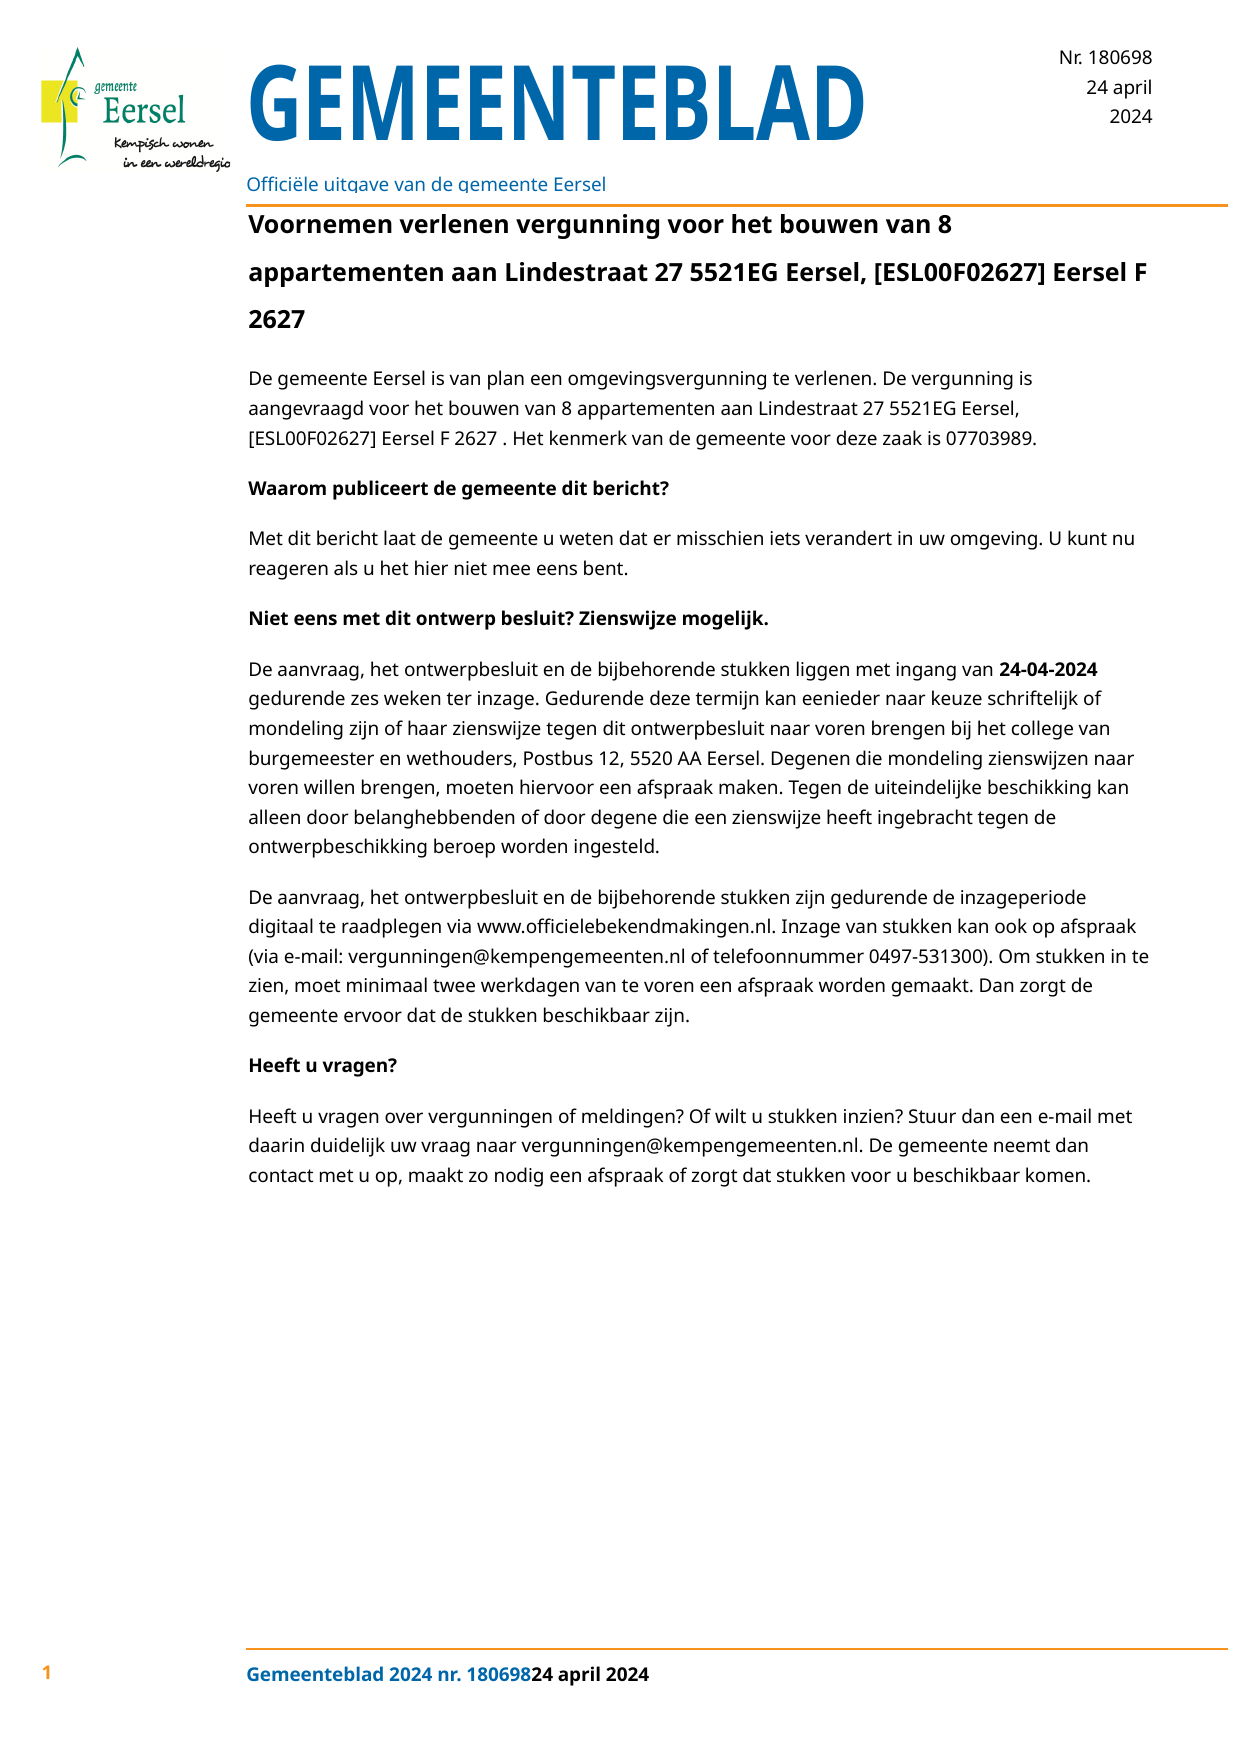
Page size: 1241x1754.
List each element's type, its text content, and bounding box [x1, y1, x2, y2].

text De gemeente Eersel is van plan een omgevingsvergunning te verlenen. De vergunning is aangevraagd voor het bouwen van 8 appartementen aan Lindestraat 27 5521EG Eersel, [ESL00F02627] Eersel F 2627 . Het kenmerk van de gemeente voor deze zaak is 07703989. [248, 366, 1152, 450]
text Niet eens met dit ontwerp besluit? Zienswijze mogelijk. [248, 606, 1152, 631]
text Met dit bericht laat de gemeente u weten dat er misschien iets verandert in uw omgeving. U kunt nu reageren als u het hier niet mee eens bent. [248, 526, 1152, 581]
text Waarom publiceert de gemeente dit bericht? [248, 475, 1152, 501]
text Heeft u vragen? [248, 1053, 1152, 1078]
picture [41, 47, 231, 172]
text Voornemen verlenen vergunning voor het bouwen van 8 appartementen aan Lindestraat 27 5521EG Eersel, [ESL00F02627] Eersel F 2627 [248, 207, 1152, 336]
text De aanvraag, het ontwerpbesluit en de bijbehorende stukken zijn gedurende de inzageperiode digitaal te raadplegen via www.officielebekendmakingen.nl. Inzage van stukken kan ook op afspraak (via e-mail: vergunningen@kempengemeenten.nl of telefoonnummer 0497-531300). Om stukken in te zien, moet minimaal twee werkdagen van te voren een afspraak worden gemaakt. Dan zorgt de gemeente ervoor dat de stukken beschikbaar zijn. [248, 884, 1152, 1028]
text Heeft u vragen over vergunningen of meldingen? Of wilt u stukken inzien? Stuur dan een e-mail met daarin duidelijk uw vraag naar vergunningen@kempengemeenten.nl. De gemeente neemt dan contact met u op, maakt zo nodig een afspraak of zorgt dat stukken voor u beschikbaar komen. [248, 1103, 1152, 1188]
text De aanvraag, het ontwerpbesluit en de bijbehorende stukken liggen met ingang van 24-04-2024 gedurende zes weken ter inzage. Gedurende deze termijn kan eenieder naar keuze schriftelijk of mondeling zijn of haar zienswijze tegen dit ontwerpbesluit naar voren brengen bij het college van burgemeester en wethouders, Postbus 12, 5520 AA Eersel. Degenen die mondeling zienswijzen naar voren willen brengen, moeten hiervoor een afspraak maken. Tegen de uiteindelijke beschikking kan alleen door belanghebbenden of door degene die een zienswijze heeft ingebracht tegen de ontwerpbeschikking beroep worden ingesteld. [248, 656, 1152, 859]
